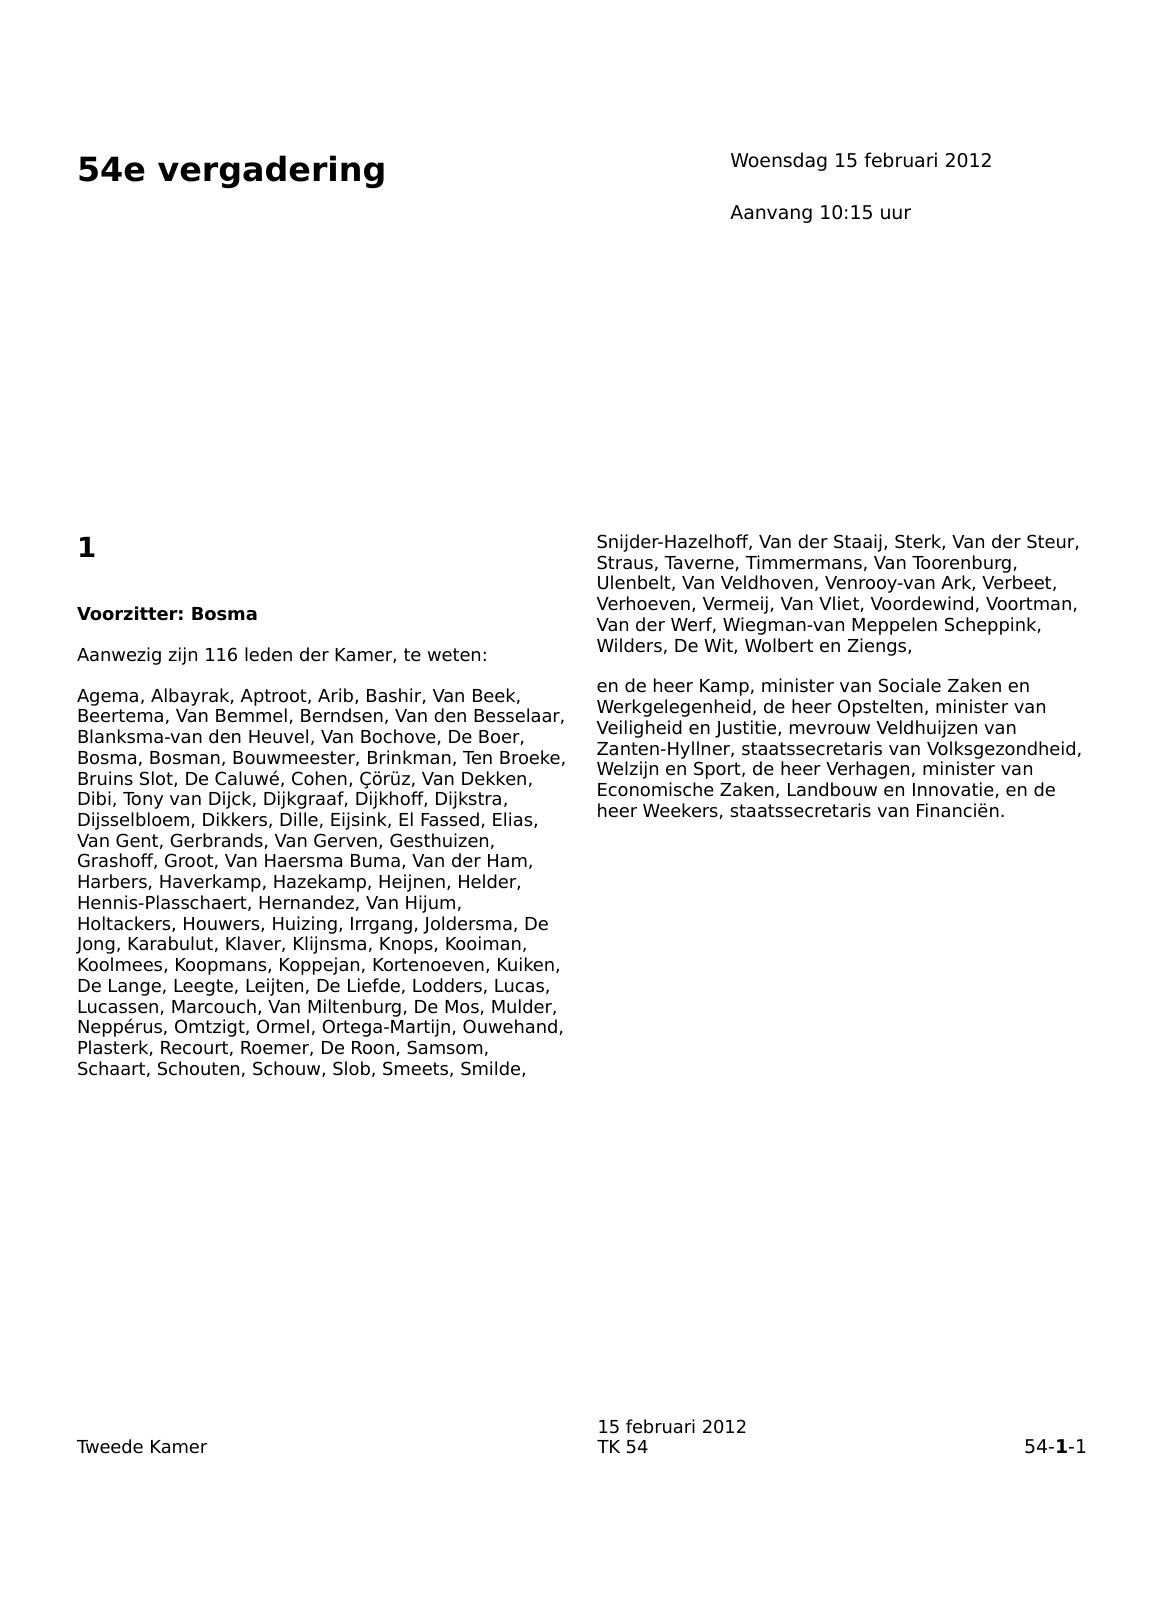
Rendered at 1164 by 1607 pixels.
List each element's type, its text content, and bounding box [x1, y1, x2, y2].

text en de heer Kamp, minister van Sociale Zaken en Werkgelegenheid, de heer Opstelten, minister van Veiligheid en Justitie, mevrouw Veldhuijzen van Zanten-Hyllner, staatssecretaris van Volksgezondheid, Welzijn en Sport, de heer Verhagen, minister van Economische Zaken, Landbouw en Innovatie, en de heer Weekers, staatssecretaris van Financiën. [596, 676, 1087, 821]
table_header 54e vergadering [77, 150, 730, 254]
title 1 [77, 532, 567, 564]
table_header Woensdag 15 februari 2012 [730, 150, 1087, 202]
text Snijder-Hazelhoff, Van der Staaij, Sterk, Van der Steur, Straus, Taverne, Timmermans, Van Toorenburg, Ulenbelt, Van Veldhoven, Venrooy-van Ark, Verbeet, Verhoeven, Vermeij, Van Vliet, Voordewind, Voortman, Van der Werf, Wiegman-van Meppelen Scheppink, Wilders, De Wit, Wolbert en Ziengs, [596, 532, 1087, 656]
text Agema, Albayrak, Aptroot, Arib, Bashir, Van Beek, Beertema, Van Bemmel, Berndsen, Van den Besselaar, Blanksma-van den Heuvel, Van Bochove, De Boer, Bosma, Bosman, Bouwmeester, Brinkman, Ten Broeke, Bruins Slot, De Caluwé, Cohen, Çörüz, Van Dekken, Dibi, Tony van Dijck, Dijkgraaf, Dijkhoff, Dijkstra, Dijsselbloem, Dikkers, Dille, Eijsink, El Fassed, Elias, Van Gent, Gerbrands, Van Gerven, Gesthuizen, Grashoff, Groot, Van Haersma Buma, Van der Ham, Harbers, Haverkamp, Hazekamp, Heijnen, Helder, Hennis-Plasschaert, Hernandez, Van Hijum, Holtackers, Houwers, Huizing, Irrgang, Joldersma, De Jong, Karabulut, Klaver, Klijnsma, Knops, Kooiman, Koolmees, Koopmans, Koppejan, Kortenoeven, Kuiken, De Lange, Leegte, Leijten, De Liefde, Lodders, Lucas, Lucassen, Marcouch, Van Miltenburg, De Mos, Mulder, Neppérus, Omtzigt, Ormel, Ortega-Martijn, Ouwehand, Plasterk, Recourt, Roemer, De Roon, Samsom, Schaart, Schouten, Schouw, Slob, Smeets, Smilde, [77, 686, 567, 1079]
text Voorzitter: Bosma [77, 604, 567, 625]
text Aanwezig zijn 116 leden der Kamer, te weten: [77, 645, 567, 666]
table_cell Aanvang 10:15 uur [730, 202, 1087, 254]
